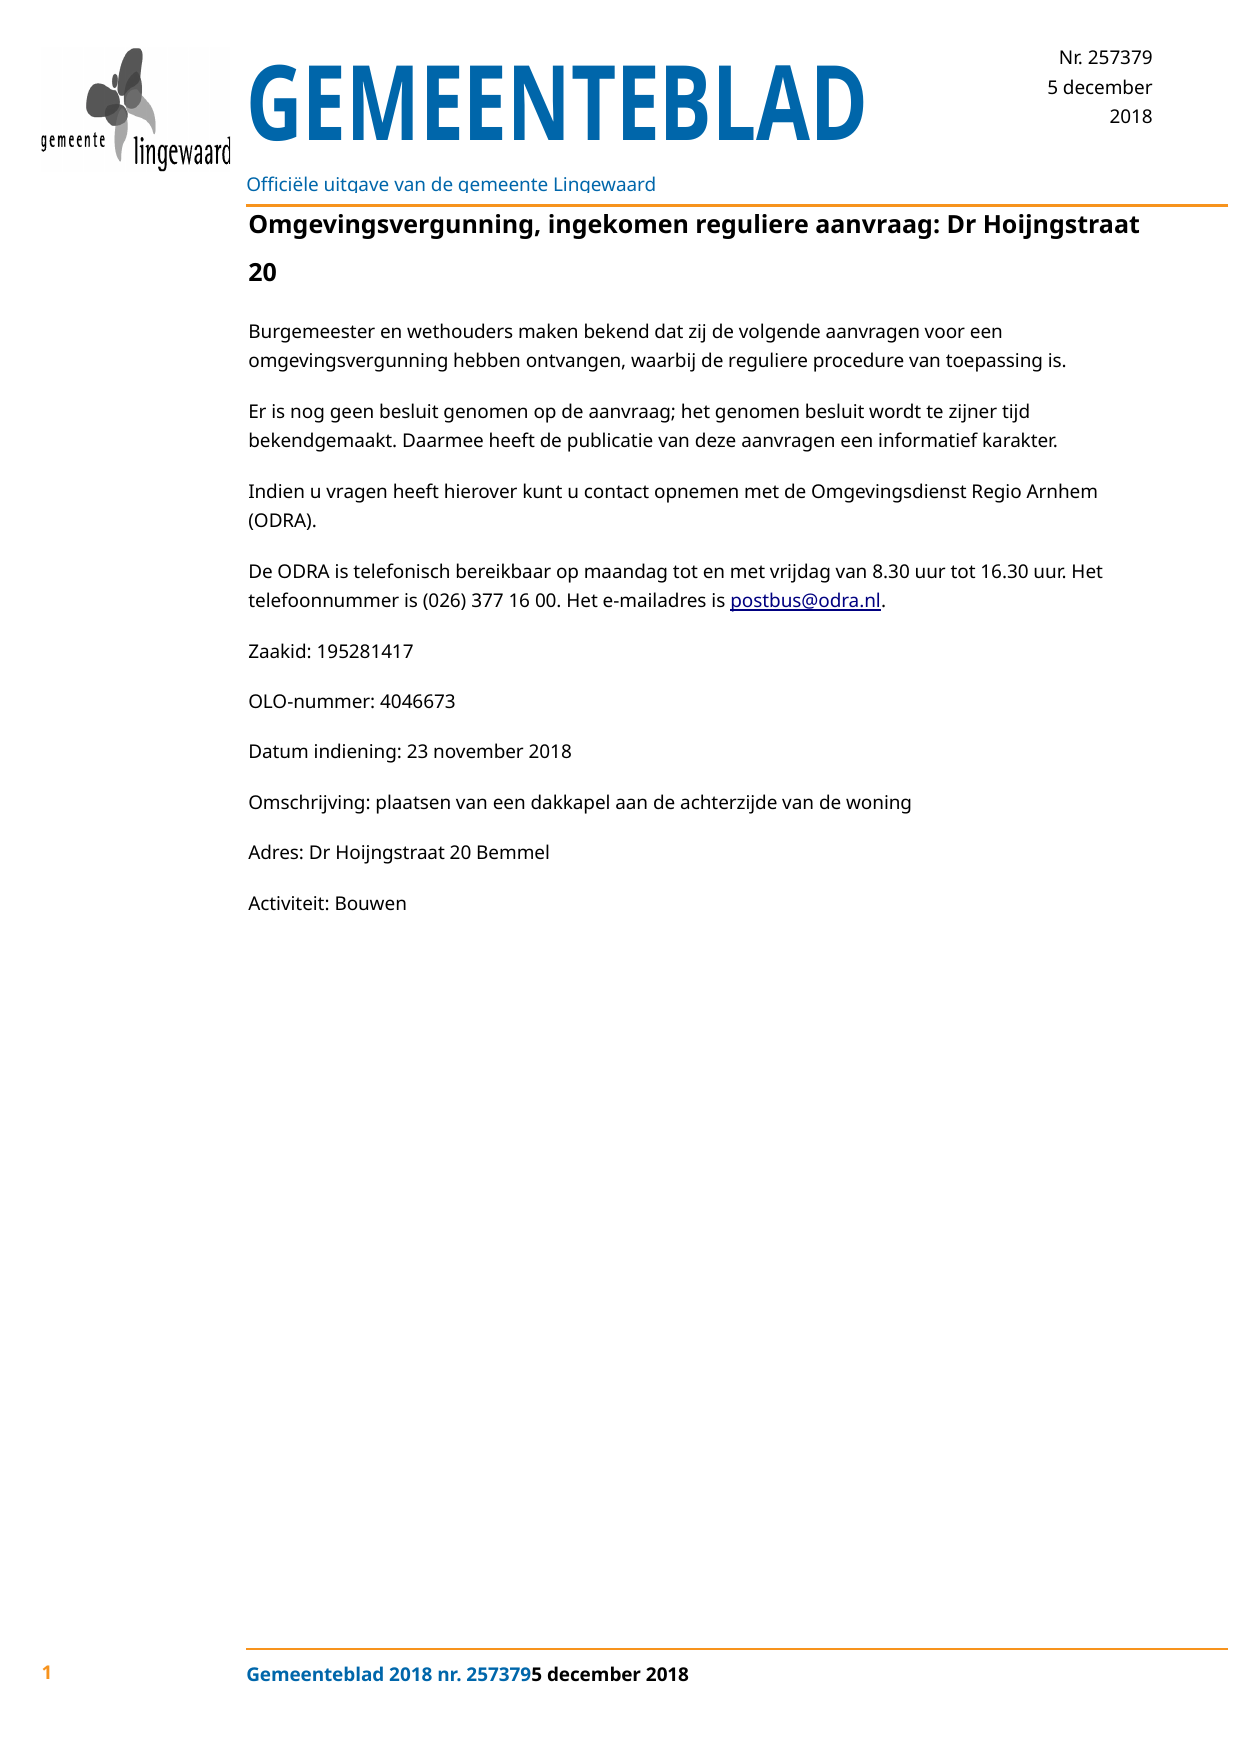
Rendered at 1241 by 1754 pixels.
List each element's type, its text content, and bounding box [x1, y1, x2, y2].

text Indien u vragen heeft hierover kunt u contact opnemen met de Omgevingsdienst Regio Arnhem (ODRA). [248, 478, 1152, 533]
text Adres: Dr Hoijngstraat 20 Bemmel [248, 839, 1152, 865]
picture [41, 47, 231, 172]
text Er is nog geen besluit genomen op de aanvraag; het genomen besluit wordt te zijner tijd bekendgemaakt. Daarmee heeft de publicatie van deze aanvragen een informatief karakter. [248, 398, 1152, 453]
text Omgevingsvergunning, ingekomen reguliere aanvraag: Dr Hoijngstraat 20 [248, 207, 1152, 288]
text OLO-nummer: 4046673 [248, 688, 1152, 714]
text Burgemeester en wethouders maken bekend dat zij de volgende aanvragen voor een omgevingsvergunning hebben ontvangen, waarbij de reguliere procedure van toepassing is. [248, 318, 1152, 373]
text Zaakid: 195281417 [248, 638, 1152, 664]
text Activiteit: Bouwen [248, 890, 1152, 916]
text De ODRA is telefonisch bereikbaar op maandag tot en met vrijdag van 8.30 uur tot 16.30 uur. Het telefoonnummer is (026) 377 16 00. Het e-mailadres is postbus@odra.nl. [248, 558, 1152, 613]
text Omschrijving: plaatsen van een dakkapel aan de achterzijde van de woning [248, 789, 1152, 815]
text Datum indiening: 23 november 2018 [248, 739, 1152, 764]
